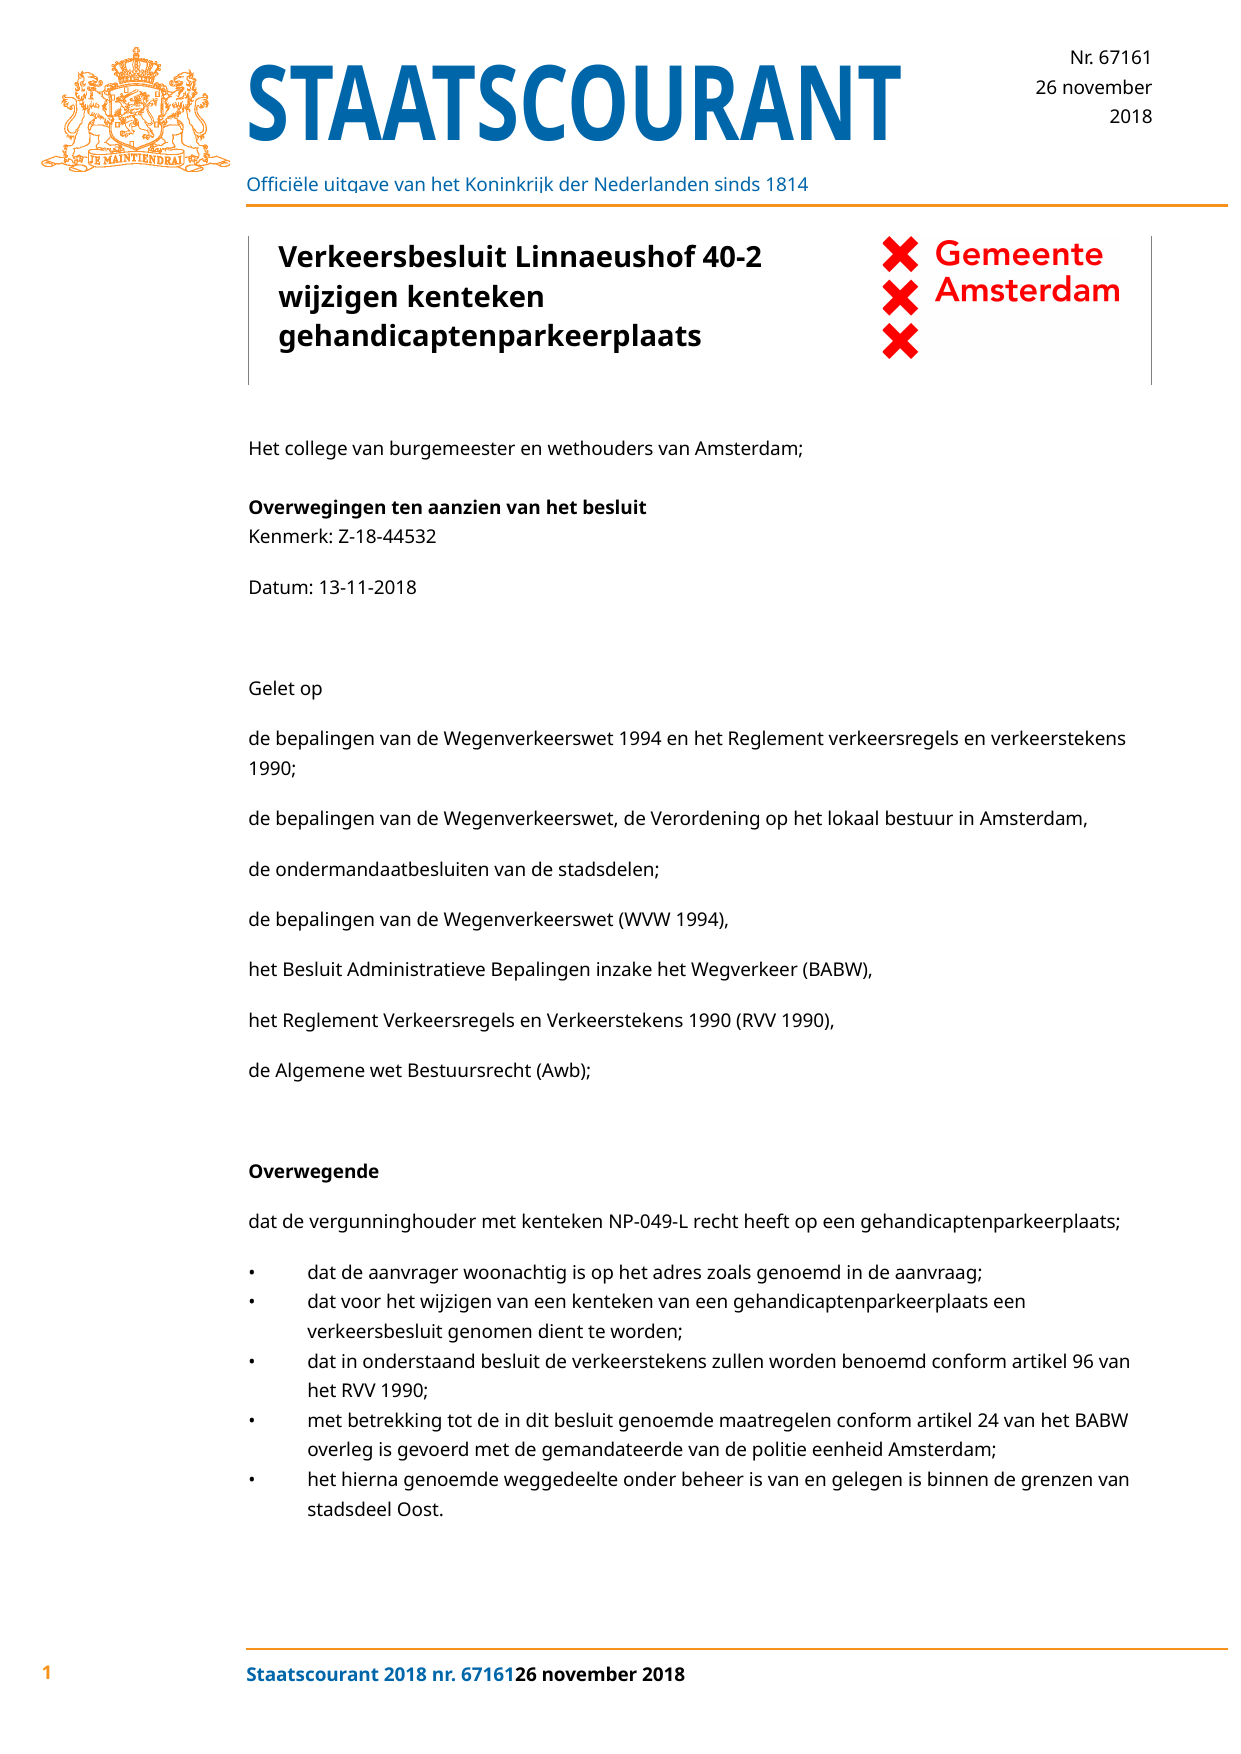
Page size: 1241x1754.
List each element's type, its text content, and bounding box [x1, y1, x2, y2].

picture [882, 236, 1119, 359]
text Kenmerk: Z-18-44532 [248, 524, 1152, 549]
list dat voor het wijzigen van een kenteken van een gehandicaptenparkeerplaats een verkeersbesluit genomen dient te worden; [248, 1289, 1152, 1344]
text het Reglement Verkeersregels en Verkeerstekens 1990 (RVV 1990), [248, 1007, 1152, 1033]
table_header [850, 236, 1151, 385]
text Het college van burgemeester en wethouders van Amsterdam; [248, 435, 1152, 461]
text Datum: 13-11-2018 [248, 574, 1152, 600]
text de ondermandaatbesluiten van de stadsdelen; [248, 856, 1152, 882]
list het hierna genoemde weggedeelte onder beheer is van en gelegen is binnen de grenzen van stadsdeel Oost. [248, 1466, 1152, 1522]
text het Besluit Administratieve Bepalingen inzake het Wegverkeer (BABW), [248, 957, 1152, 982]
text Overwegingen ten aanzien van het besluit [248, 494, 1152, 520]
text Gelet op [248, 675, 1152, 701]
table_header Verkeersbesluit Linnaeushof 40-2 wijzigen kenteken gehandicaptenparkeerplaats [249, 236, 850, 385]
list dat in onderstaand besluit de verkeerstekens zullen worden benoemd conform artikel 96 van het RVV 1990; [248, 1348, 1152, 1403]
picture [41, 47, 231, 172]
text de bepalingen van de Wegenverkeerswet (WVW 1994), [248, 906, 1152, 932]
list dat de aanvrager woonachtig is op het adres zoals genoemd in de aanvraag; [248, 1259, 1152, 1285]
text dat de vergunninghouder met kenteken NP-049-L recht heeft op een gehandicaptenparkeerplaats; [248, 1209, 1152, 1234]
text Overwegende [248, 1158, 1152, 1184]
text de bepalingen van de Wegenverkeerswet 1994 en het Reglement verkeersregels en verkeerstekens 1990; [248, 725, 1152, 781]
text de bepalingen van de Wegenverkeerswet, de Verordening op het lokaal bestuur in Amsterdam, [248, 805, 1152, 831]
text de Algemene wet Bestuursrecht (Awb); [248, 1057, 1152, 1083]
list met betrekking tot de in dit besluit genoemde maatregelen conform artikel 24 van het BABW overleg is gevoerd met de gemandateerde van de politie eenheid Amsterdam; [248, 1407, 1152, 1462]
